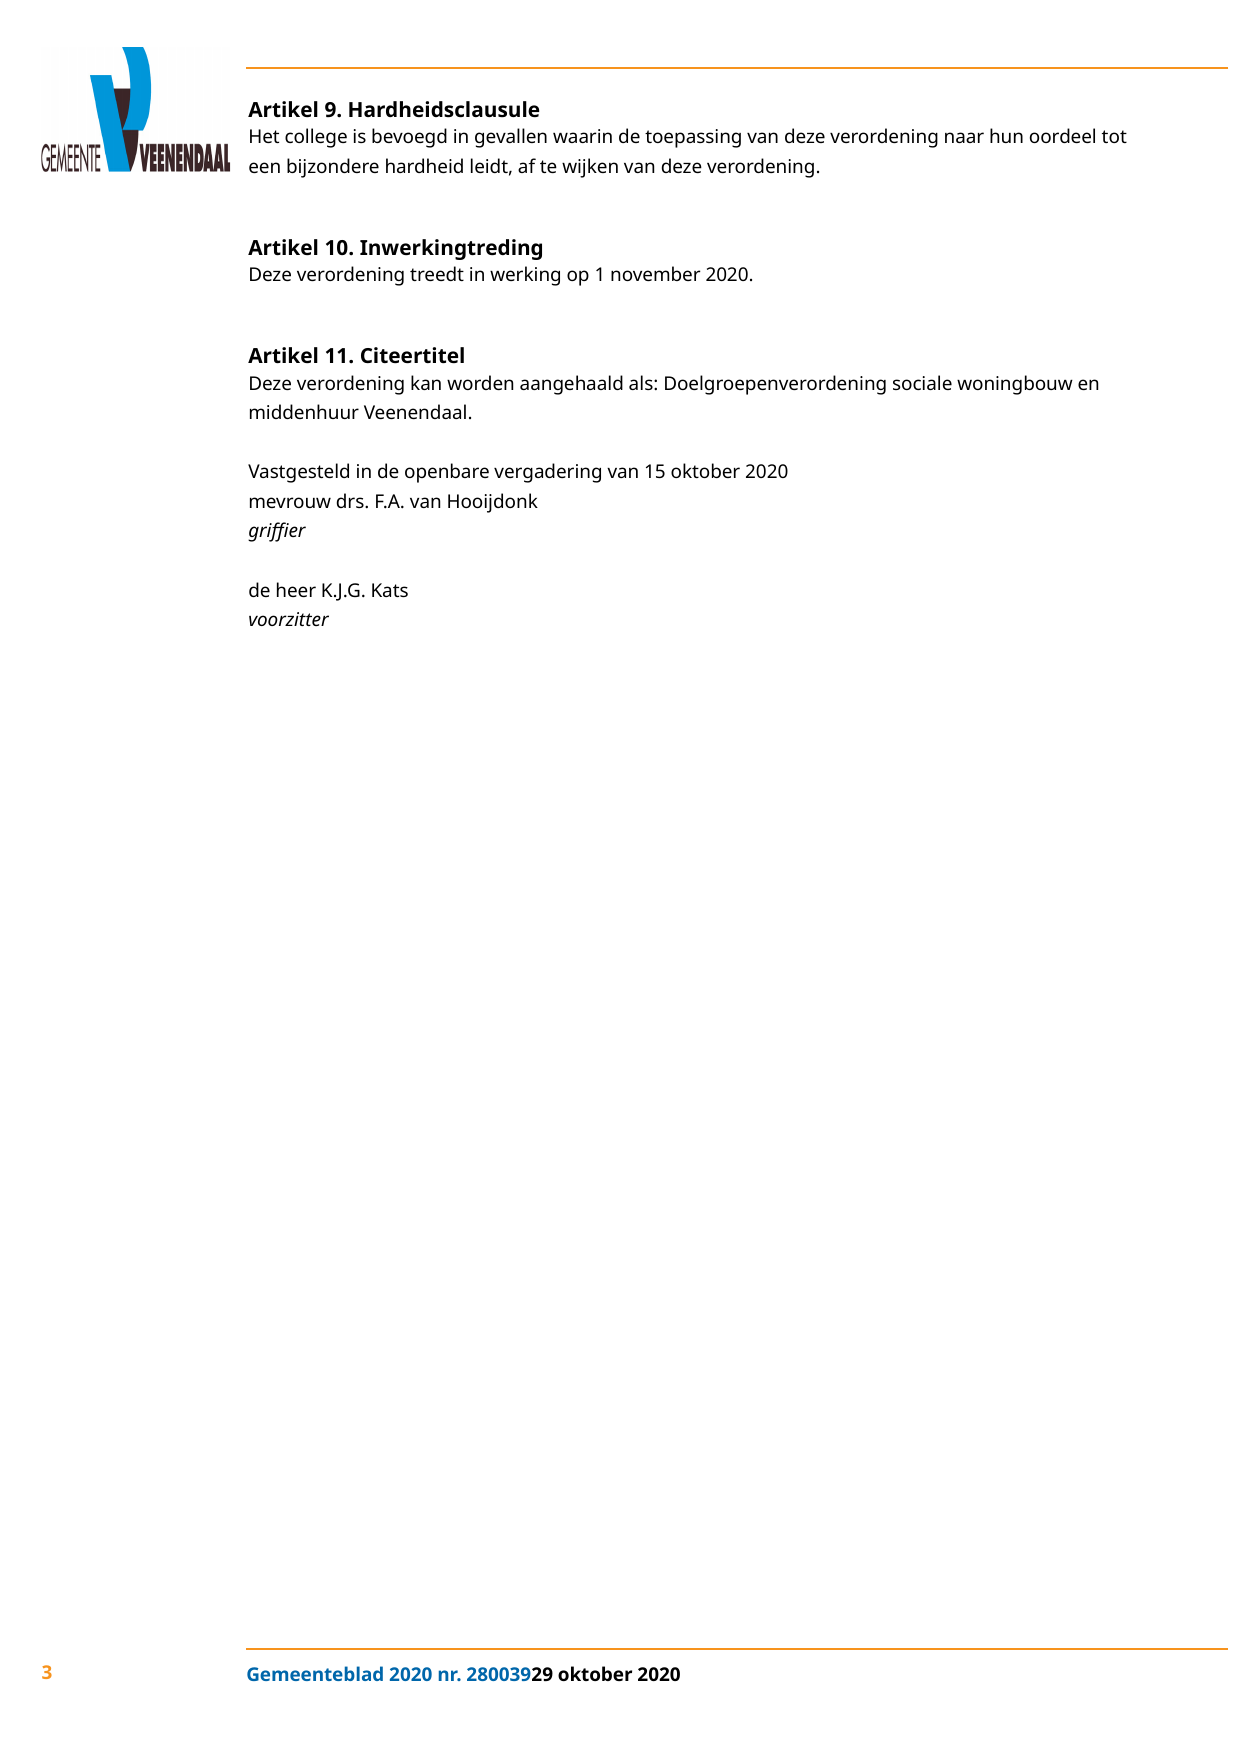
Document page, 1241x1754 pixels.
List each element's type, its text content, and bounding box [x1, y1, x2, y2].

text griffier [248, 518, 1152, 543]
text de heer K.J.G. Kats [248, 577, 1152, 602]
text Artikel 9. Hardheidsclausule [248, 95, 1152, 123]
picture [123, 47, 231, 172]
text mevrouw drs. F.A. van Hooijdonk [248, 488, 1152, 514]
text Artikel 11. Citeertitel [248, 341, 1152, 370]
text Artikel 10. Inwerkingtreding [248, 233, 1152, 261]
text Het college is bevoegd in gevallen waarin de toepassing van deze verordening naar hun oordeel tot een bijzondere hardheid leidt, af te wijken van deze verordening. [248, 123, 1152, 178]
picture [41, 47, 130, 172]
text Deze verordening treedt in werking op 1 november 2020. [248, 261, 1152, 287]
text Deze verordening kan worden aangehaald als: Doelgroepenverordening sociale woningbouw en middenhuur Veenendaal. [248, 370, 1152, 425]
text voorzitter [248, 606, 1152, 632]
text Vastgesteld in de openbare vergadering van 15 oktober 2020 [248, 458, 1152, 484]
